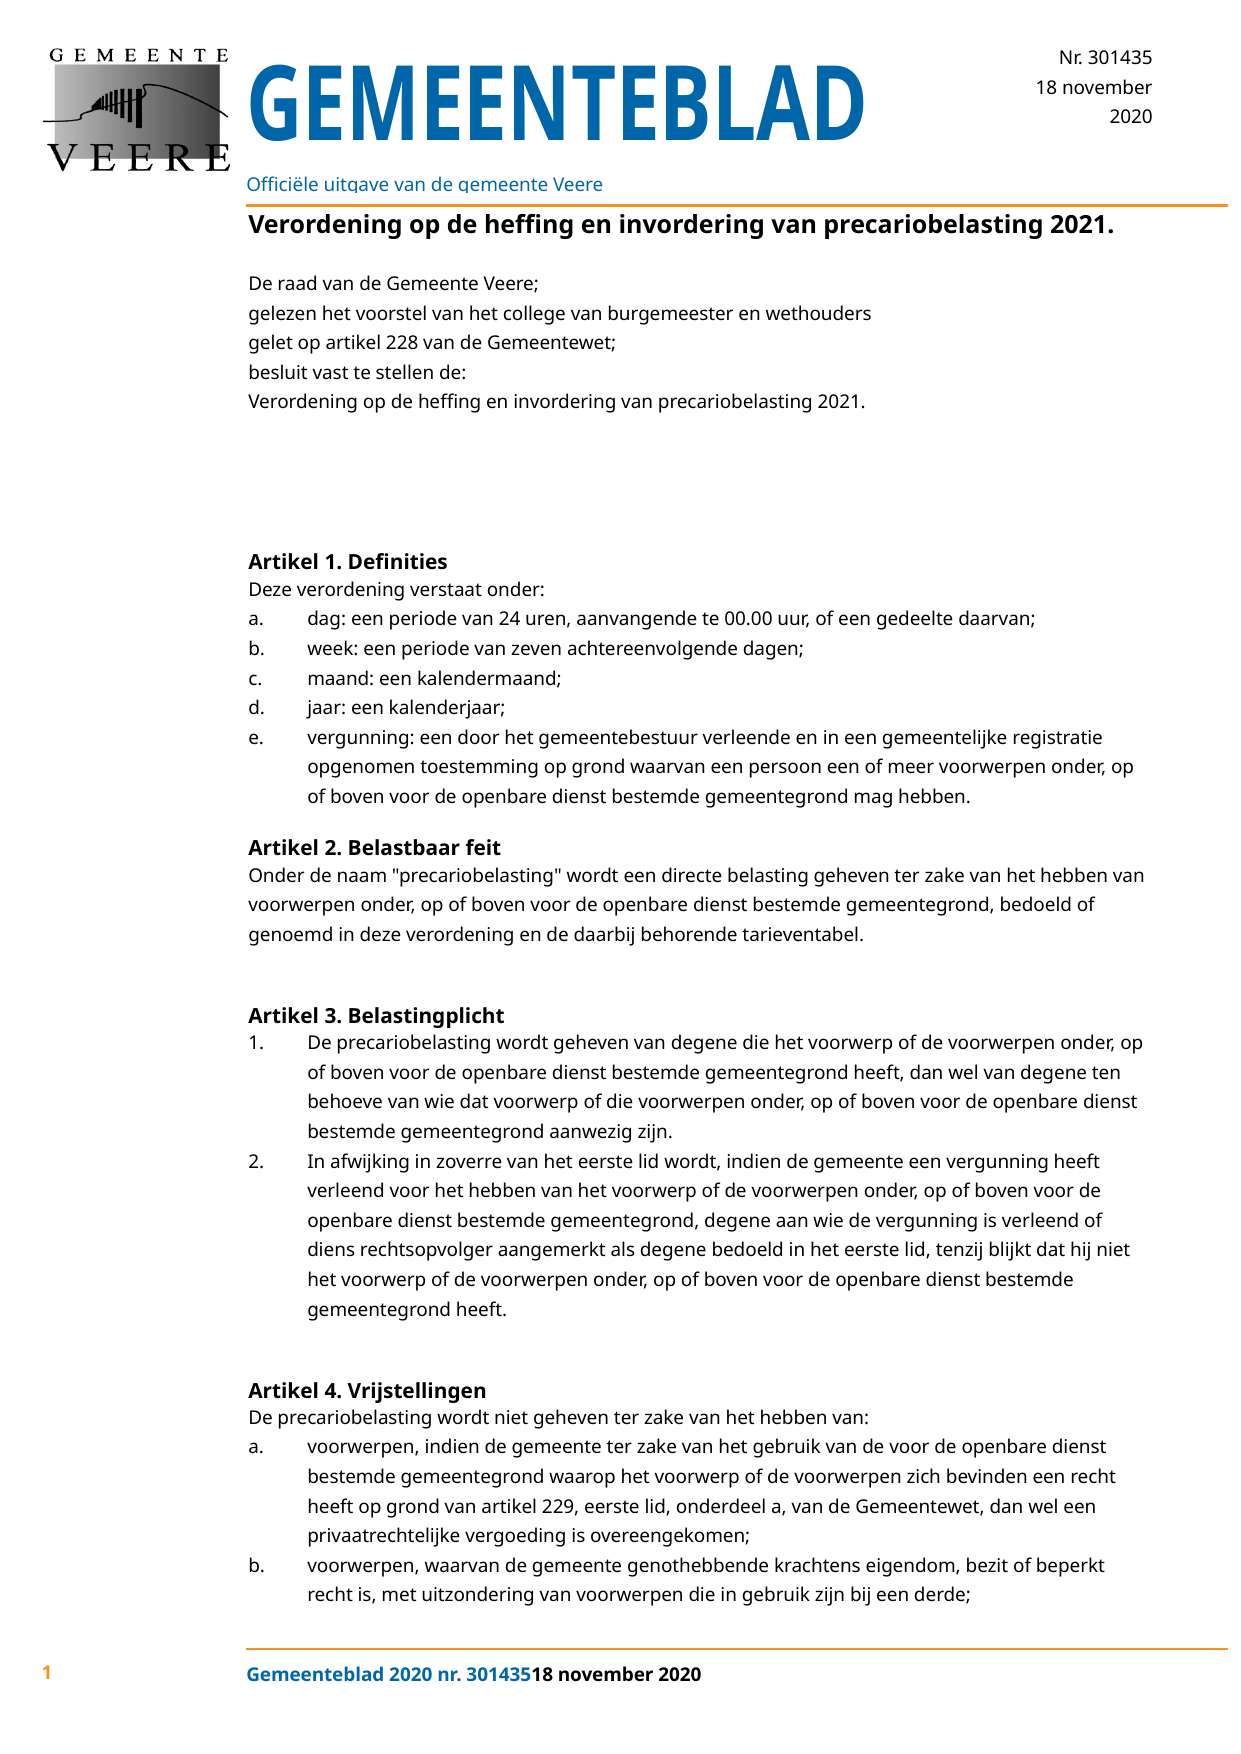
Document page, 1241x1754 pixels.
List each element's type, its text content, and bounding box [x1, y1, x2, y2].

list vergunning: een door het gemeentebestuur verleende en in een gemeentelijke registratie opgenomen toestemming op grond waarvan een persoon een of meer voorwerpen onder, op of boven voor de openbare dienst bestemde gemeentegrond mag hebben. [248, 724, 1152, 809]
text Verordening op de heffing en invordering van precariobelasting 2021. [248, 207, 1152, 241]
text Verordening op de heffing en invordering van precariobelasting 2021. [248, 389, 1152, 414]
list De precariobelasting wordt geheven van degene die het voorwerp of de voorwerpen onder, op of boven voor de openbare dienst bestemde gemeentegrond heeft, dan wel van degene ten behoeve van wie dat voorwerp of die voorwerpen onder, op of boven voor de openbare dienst bestemde gemeentegrond aanwezig zijn. [248, 1029, 1152, 1144]
text Artikel 2. Belastbaar feit [248, 833, 1152, 862]
list voorwerpen, indien de gemeente ter zake van het gebruik van de voor de openbare dienst bestemde gemeentegrond waarop het voorwerp of de voorwerpen zich bevinden een recht heeft op grond van artikel 229, eerste lid, onderdeel a, van de Gemeentewet, dan wel een privaatrechtelijke vergoeding is overeengekomen; [248, 1434, 1152, 1548]
text gelezen het voorstel van het college van burgemeester en wethouders [248, 300, 1152, 326]
text Artikel 3. Belastingplicht [248, 1001, 1152, 1029]
text Artikel 1. Definities [248, 547, 1152, 576]
list jaar: een kalenderjaar; [248, 694, 1152, 720]
text De raad van de Gemeente Veere; [248, 270, 1152, 296]
picture [41, 47, 231, 172]
list In afwijking in zoverre van het eerste lid wordt, indien de gemeente een vergunning heeft verleend voor het hebben van het voorwerp of de voorwerpen onder, op of boven voor de openbare dienst bestemde gemeentegrond, degene aan wie de vergunning is verleend of diens rechtsopvolger aangemerkt als degene bedoeld in het eerste lid, tenzij blijkt dat hij niet het voorwerp of de voorwerpen onder, op of boven voor de openbare dienst bestemde gemeentegrond heeft. [248, 1148, 1152, 1321]
list maand: een kalendermaand; [248, 665, 1152, 690]
text besluit vast te stellen de: [248, 359, 1152, 385]
text Artikel 4. Vrijstellingen [248, 1376, 1152, 1404]
text De precariobelasting wordt niet geheven ter zake van het hebben van: [248, 1404, 1152, 1430]
text Deze verordening verstaat onder: [248, 576, 1152, 602]
list dag: een periode van 24 uren, aanvangende te 00.00 uur, of een gedeelte daarvan; [248, 606, 1152, 631]
text gelet op artikel 228 van de Gemeentewet; [248, 329, 1152, 355]
text Onder de naam "precariobelasting" wordt een directe belasting geheven ter zake van het hebben van voorwerpen onder, op of boven voor de openbare dienst bestemde gemeentegrond, bedoeld of genoemd in deze verordening en de daarbij behorende tarieventabel. [248, 862, 1152, 947]
list week: een periode van zeven achtereenvolgende dagen; [248, 635, 1152, 661]
list voorwerpen, waarvan de gemeente genothebbende krachtens eigendom, bezit of beperkt recht is, met uitzondering van voorwerpen die in gebruik zijn bij een derde; [248, 1552, 1152, 1607]
